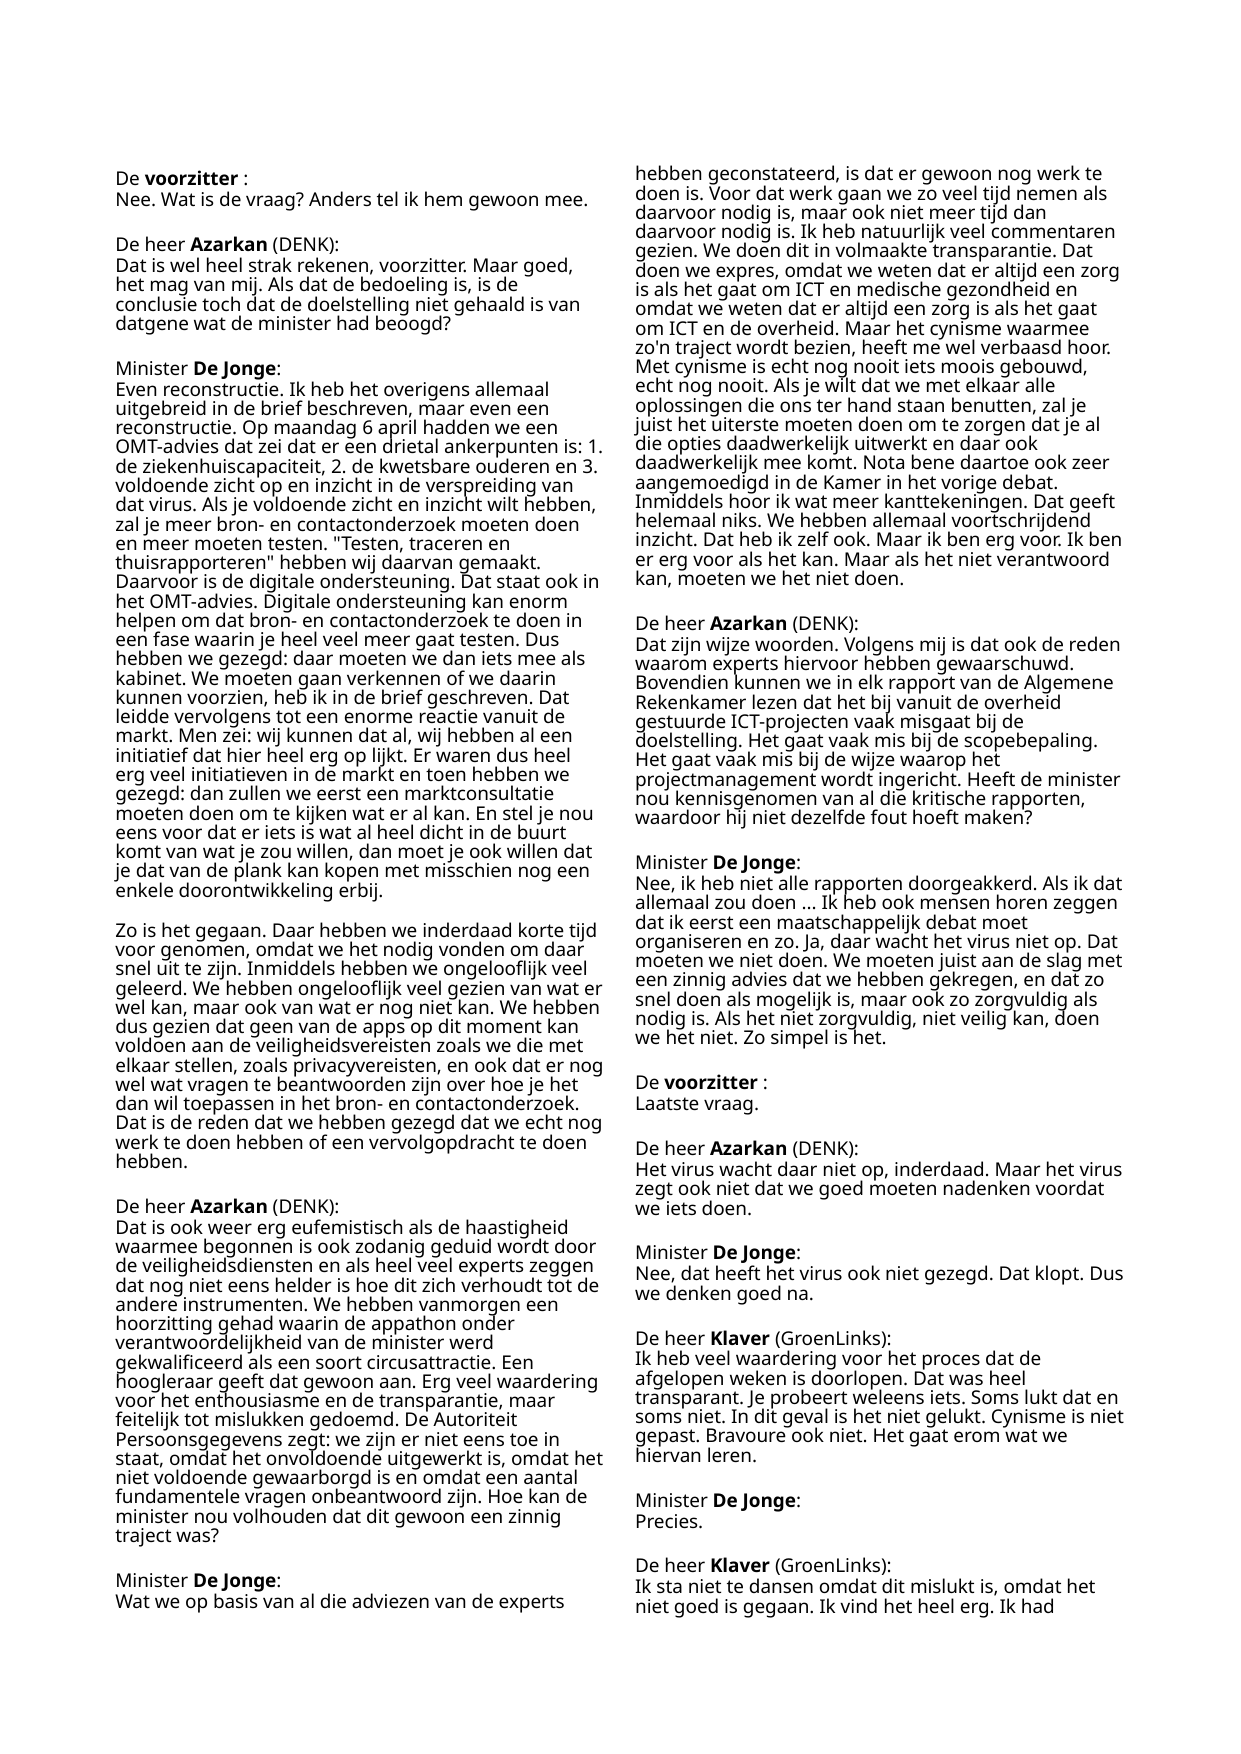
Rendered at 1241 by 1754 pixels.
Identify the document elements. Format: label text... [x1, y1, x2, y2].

text Minister De Jonge: [635, 849, 1125, 875]
text Ik sta niet te dansen omdat dit mislukt is, omdat het niet goed is gegaan. Ik vind het heel erg. Ik had [635, 1578, 1125, 1617]
text Laatste vraag. [635, 1095, 1125, 1114]
text Dat is ook weer erg eufemistisch als de haastigheid waarmee begonnen is ook zodanig geduid wordt door de veiligheidsdiensten en als heel veel experts zeggen dat nog niet eens helder is hoe dit zich verhoudt tot de andere instrumenten. We hebben vanmorgen een hoorzitting gehad waarin de appathon onder verantwoordelijkheid van de minister werd gekwalificeerd als een soort circusattractie. Een hoogleraar geeft dat gewoon aan. Erg veel waardering voor het enthousiasme en de transparantie, maar feitelijk tot mislukken gedoemd. De Autoriteit Persoonsgegevens zegt: we zijn er niet eens toe in staat, omdat het onvoldoende uitgewerkt is, omdat het niet voldoende gewaarborgd is en omdat een aantal fundamentele vragen onbeantwoord zijn. Hoe kan de minister nou volhouden dat dit gewoon een zinnig traject was? [115, 1219, 605, 1546]
text Minister De Jonge: [635, 1487, 1125, 1513]
text Minister De Jonge: [635, 1239, 1125, 1265]
text Dat is wel heel strak rekenen, voorzitter. Maar goed, het mag van mij. Als dat de bedoeling is, is de conclusie toch dat de doelstelling niet gehaald is van datgene wat de minister had beoogd? [115, 257, 605, 334]
text Het virus wacht daar niet op, inderdaad. Maar het virus zegt ook niet dat we goed moeten nadenken voordat we iets doen. [635, 1161, 1125, 1219]
text Minister De Jonge: [115, 1567, 605, 1593]
text De heer Azarkan (DENK): [635, 1135, 1125, 1161]
text Nee. Wat is de vraag? Anders tel ik hem gewoon mee. [115, 191, 605, 210]
text Wat we op basis van al die adviezen van de experts [115, 1593, 605, 1612]
text Ik heb veel waardering voor het proces dat de afgelopen weken is doorlopen. Dat was heel transparant. Je probeert weleens iets. Soms lukt dat en soms niet. In dit geval is het niet gelukt. Cynisme is niet gepast. Bravoure ook niet. Het gaat erom wat we hiervan leren. [635, 1350, 1125, 1466]
text De heer Klaver (GroenLinks): [635, 1553, 1125, 1578]
text De voorzitter : [635, 1069, 1125, 1095]
text hebben geconstateerd, is dat er gewoon nog werk te doen is. Voor dat werk gaan we zo veel tijd nemen als daarvoor nodig is, maar ook niet meer tijd dan daarvoor nodig is. Ik heb natuurlijk veel commentaren gezien. We doen dit in volmaakte transparantie. Dat doen we expres, omdat we weten dat er altijd een zorg is als het gaat om ICT en medische gezondheid en omdat we weten dat er altijd een zorg is als het gaat om ICT en de overheid. Maar het cynisme waarmee zo'n traject wordt bezien, heeft me wel verbaasd hoor. Met cynisme is echt nog nooit iets moois gebouwd, echt nog nooit. Als je wilt dat we met elkaar alle oplossingen die ons ter hand staan benutten, zal je juist het uiterste moeten doen om te zorgen dat je al die opties daadwerkelijk uitwerkt en daar ook daadwerkelijk mee komt. Nota bene daartoe ook zeer aangemoedigd in de Kamer in het vorige debat. Inmiddels hoor ik wat meer kanttekeningen. Dat geeft helemaal niks. We hebben allemaal voortschrijdend inzicht. Dat heb ik zelf ook. Maar ik ben erg voor. Ik ben er erg voor als het kan. Maar als het niet verantwoord kan, moeten we het niet doen. [635, 165, 1125, 589]
text Dat zijn wijze woorden. Volgens mij is dat ook de reden waarom experts hiervoor hebben gewaarschuwd. Bovendien kunnen we in elk rapport van de Algemene Rekenkamer lezen dat het bij vanuit de overheid gestuurde ICT-projecten vaak misgaat bij de doelstelling. Het gaat vaak mis bij de scopebepaling. Het gaat vaak mis bij de wijze waarop het projectmanagement wordt ingericht. Heeft de minister nou kennisgenomen van al die kritische rapporten, waardoor hij niet dezelfde fout hoeft maken? [635, 636, 1125, 828]
text De heer Azarkan (DENK): [115, 231, 605, 257]
text De heer Azarkan (DENK): [115, 1193, 605, 1219]
text Precies. [635, 1513, 1125, 1532]
text De heer Klaver (GroenLinks): [635, 1325, 1125, 1350]
text Minister De Jonge: [115, 355, 605, 381]
text De voorzitter : [115, 165, 605, 191]
text De heer Azarkan (DENK): [635, 610, 1125, 636]
text Zo is het gegaan. Daar hebben we inderdaad korte tijd voor genomen, omdat we het nodig vonden om daar snel uit te zijn. Inmiddels hebben we ongelooflijk veel geleerd. We hebben ongelooflijk veel gezien van wat er wel kan, maar ook van wat er nog niet kan. We hebben dus gezien dat geen van de apps op dit moment kan voldoen aan de veiligheidsvereisten zoals we die met elkaar stellen, zoals privacyvereisten, en ook dat er nog wel wat vragen te beantwoorden zijn over hoe je het dan wil toepassen in het bron- en contactonderzoek. Dat is de reden dat we hebben gezegd dat we echt nog werk te doen hebben of een vervolgopdracht te doen hebben. [115, 922, 605, 1172]
text Nee, dat heeft het virus ook niet gezegd. Dat klopt. Dus we denken goed na. [635, 1265, 1125, 1304]
text Even reconstructie. Ik heb het overigens allemaal uitgebreid in de brief beschreven, maar even een reconstructie. Op maandag 6 april hadden we een OMT-advies dat zei dat er een drietal ankerpunten is: 1. de ziekenhuiscapaciteit, 2. de kwetsbare ouderen en 3. voldoende zicht op en inzicht in de verspreiding van dat virus. Als je voldoende zicht en inzicht wilt hebben, zal je meer bron- en contactonderzoek moeten doen en meer moeten testen. "Testen, traceren en thuisrapporteren" hebben wij daarvan gemaakt. Daarvoor is de digitale ondersteuning. Dat staat ook in het OMT-advies. Digitale ondersteuning kan enorm helpen om dat bron- en contactonderzoek te doen in een fase waarin je heel veel meer gaat testen. Dus hebben we gezegd: daar moeten we dan iets mee als kabinet. We moeten gaan verkennen of we daarin kunnen voorzien, heb ik in de brief geschreven. Dat leidde vervolgens tot een enorme reactie vanuit de markt. Men zei: wij kunnen dat al, wij hebben al een initiatief dat hier heel erg op lijkt. Er waren dus heel erg veel initiatieven in de markt en toen hebben we gezegd: dan zullen we eerst een marktconsultatie moeten doen om te kijken wat er al kan. En stel je nou eens voor dat er iets is wat al heel dicht in de buurt komt van wat je zou willen, dan moet je ook willen dat je dat van de plank kan kopen met misschien nog een enkele doorontwikkeling erbij. [115, 381, 605, 901]
text Nee, ik heb niet alle rapporten doorgeakkerd. Als ik dat allemaal zou doen ... Ik heb ook mensen horen zeggen dat ik eerst een maatschappelijk debat moet organiseren en zo. Ja, daar wacht het virus niet op. Dat moeten we niet doen. We moeten juist aan de slag met een zinnig advies dat we hebben gekregen, en dat zo snel doen als mogelijk is, maar ook zo zorgvuldig als nodig is. Als het niet zorgvuldig, niet veilig kan, doen we het niet. Zo simpel is het. [635, 875, 1125, 1048]
